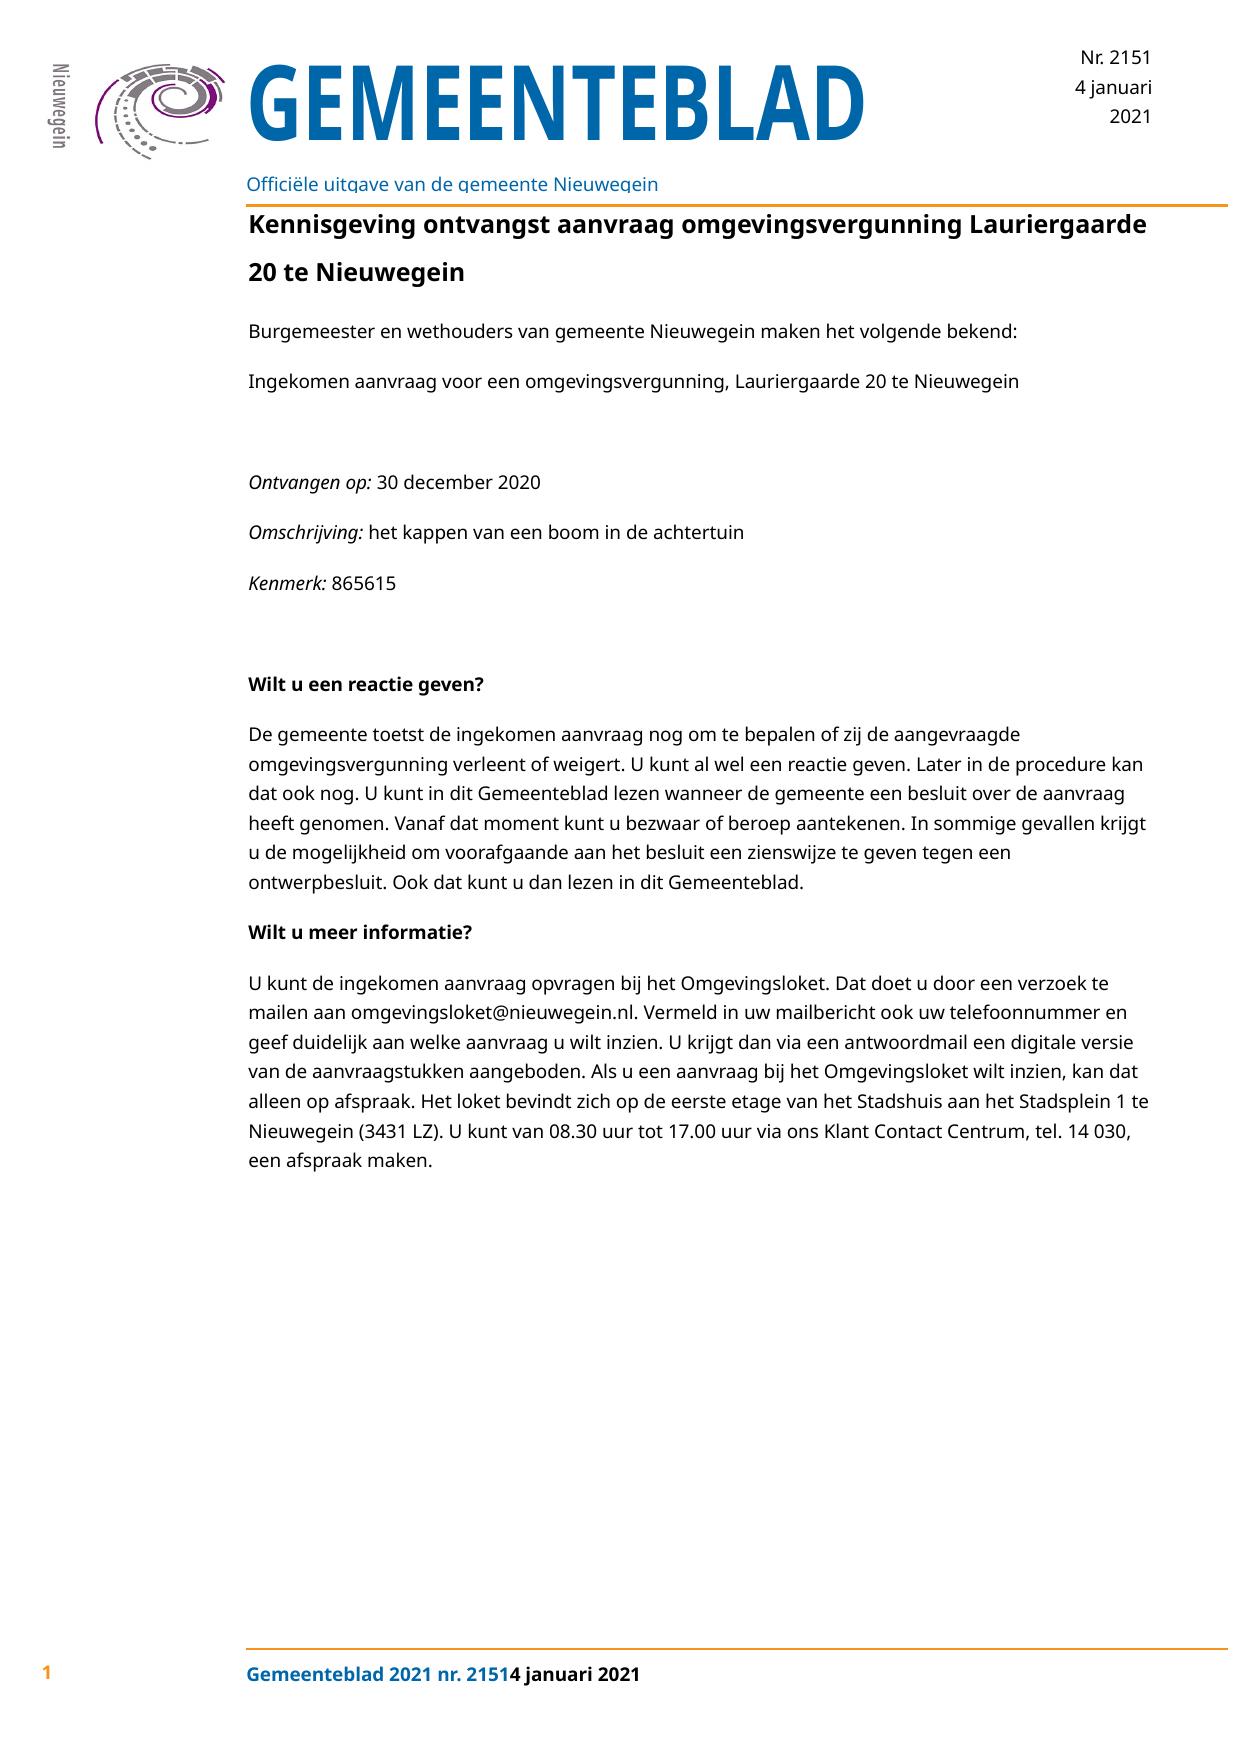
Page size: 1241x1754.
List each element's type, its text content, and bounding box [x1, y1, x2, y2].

text Kennisgeving ontvangst aanvraag omgevingsvergunning Lauriergaarde 20 te Nieuwegein [248, 207, 1152, 288]
text Omschrijving: het kappen van een boom in de achtertuin [248, 519, 1152, 545]
text Wilt u een reactie geven? [248, 671, 1152, 697]
text Ontvangen op: 30 december 2020 [248, 469, 1152, 495]
text Wilt u meer informatie? [248, 919, 1152, 945]
text Burgemeester en wethouders van gemeente Nieuwegein maken het volgende bekend: [248, 318, 1152, 344]
text Kenmerk: 865615 [248, 570, 1152, 596]
text De gemeente toetst de ingekomen aanvraag nog om te bepalen of zij de aangevraagde omgevingsvergunning verleent of weigert. U kunt al wel een reactie geven. Later in de procedure kan dat ook nog. U kunt in dit Gemeenteblad lezen wanneer de gemeente een besluit over de aanvraag heeft genomen. Vanaf dat moment kunt u bezwaar of beroep aantekenen. In sommige gevallen krijgt u de mogelijkheid om voorafgaande aan het besluit een zienswijze te geven tegen een ontwerpbesluit. Ook dat kunt u dan lezen in dit Gemeenteblad. [248, 721, 1152, 895]
text U kunt de ingekomen aanvraag opvragen bij het Omgevingsloket. Dat doet u door een verzoek te mailen aan omgevingsloket@nieuwegein.nl. Vermeld in uw mailbericht ook uw telefoonnummer en geef duidelijk aan welke aanvraag u wilt inzien. U krijgt dan via een antwoordmail een digitale versie van de aanvraagstukken aangeboden. Als u een aanvraag bij het Omgevingsloket wilt inzien, kan dat alleen op afspraak. Het loket bevindt zich op de eerste etage van het Stadshuis aan het Stadsplein 1 te Nieuwegein (3431 LZ). U kunt van 08.30 uur tot 17.00 uur via ons Klant Contact Centrum, tel. 14 030, een afspraak maken. [248, 970, 1152, 1173]
text Ingekomen aanvraag voor een omgevingsvergunning, Lauriergaarde 20 te Nieuwegein [248, 368, 1152, 394]
picture [41, 47, 231, 172]
